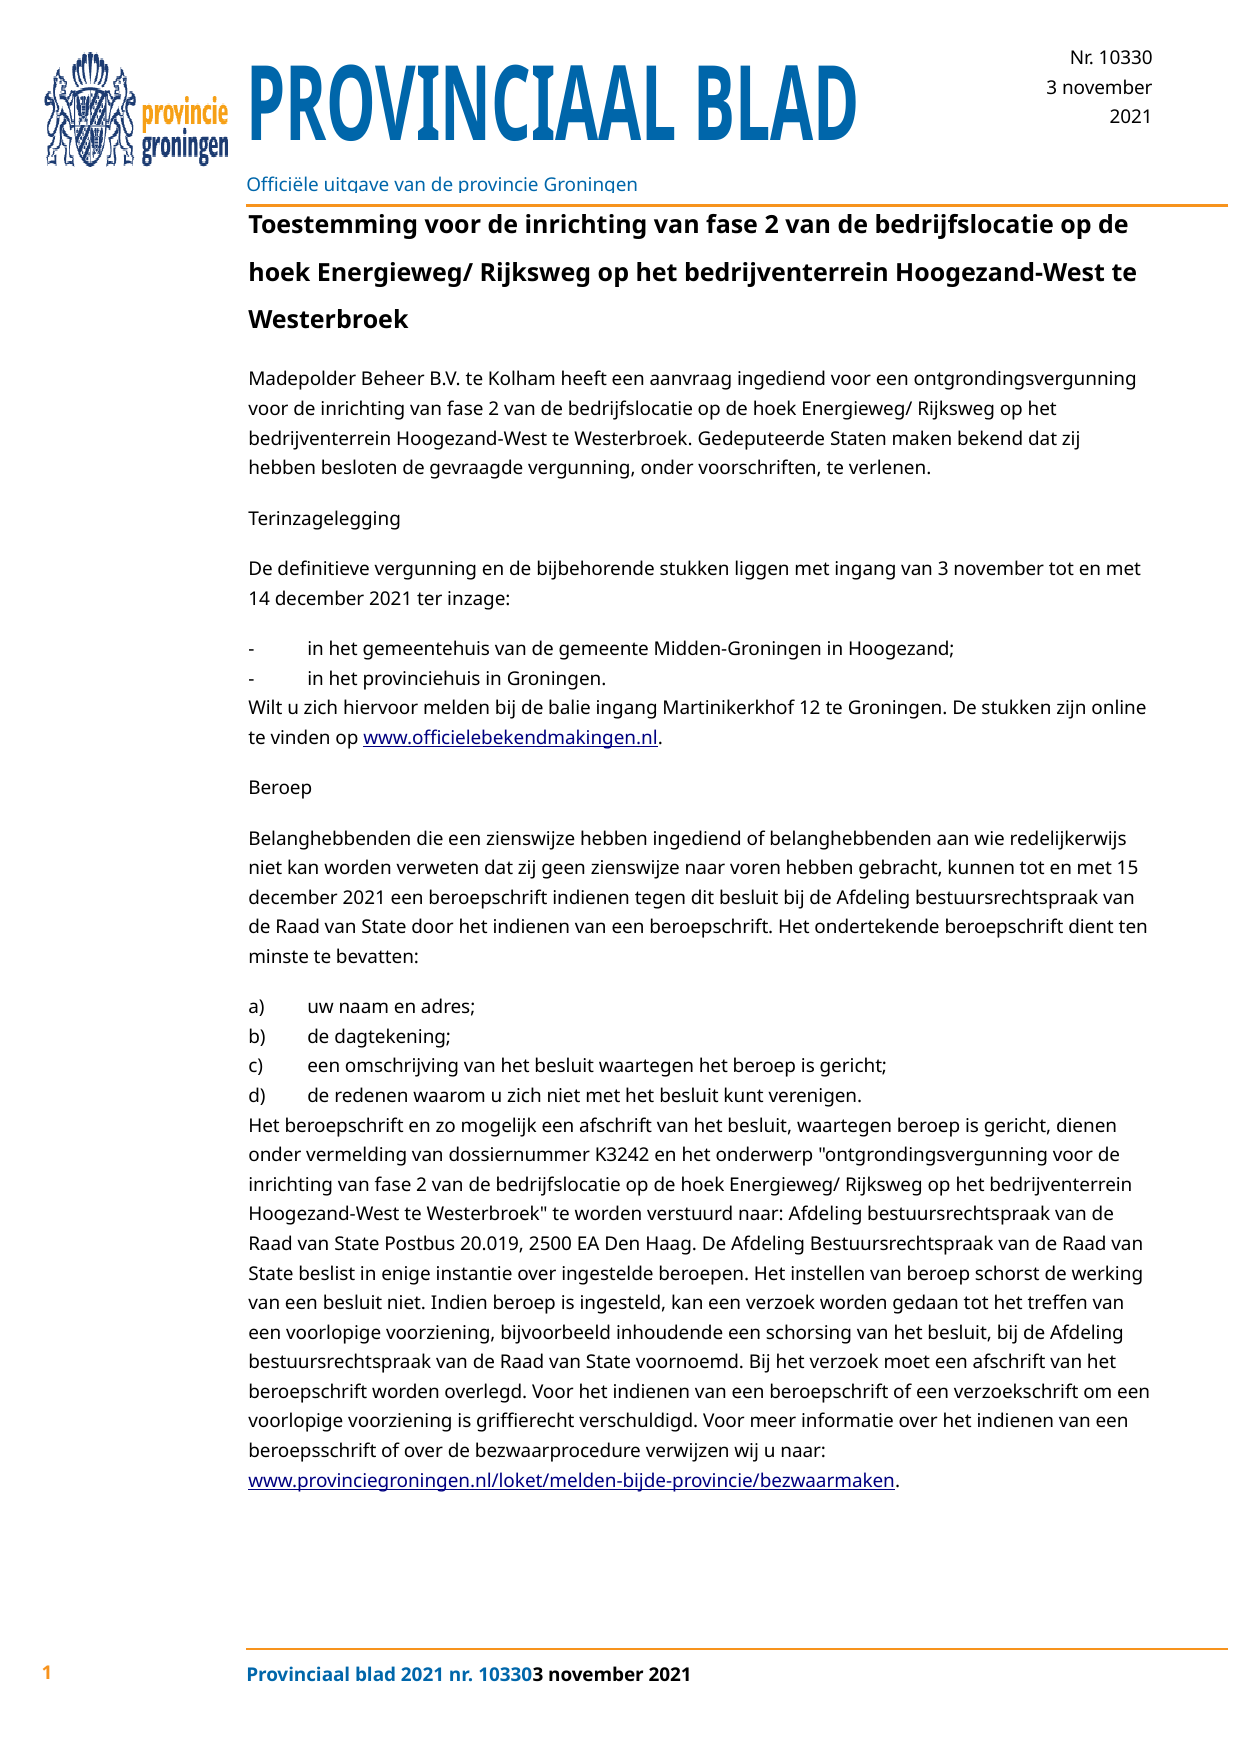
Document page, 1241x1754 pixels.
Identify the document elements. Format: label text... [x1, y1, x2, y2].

list een omschrijving van het besluit waartegen het beroep is gericht; [248, 1053, 1152, 1078]
text Wilt u zich hiervoor melden bij de balie ingang Martinikerkhof 12 te Groningen. De stukken zijn online te vinden op www.officielebekendmakingen.nl. [248, 694, 1152, 749]
list de redenen waarom u zich niet met het besluit kunt verenigen. [248, 1082, 1152, 1108]
text De definitieve vergunning en de bijbehorende stukken liggen met ingang van 3 november tot en met 14 december 2021 ter inzage: [248, 555, 1152, 610]
text Madepolder Beheer B.V. te Kolham heeft een aanvraag ingediend voor een ontgrondingsvergunning voor de inrichting van fase 2 van de bedrijfslocatie op de hoek Energieweg/ Rijksweg op het bedrijventerrein Hoogezand-West te Westerbroek. Gedeputeerde Staten maken bekend dat zij hebben besloten de gevraagde vergunning, onder voorschriften, te verlenen. [248, 366, 1152, 480]
picture [41, 47, 231, 172]
list uw naam en adres; [248, 993, 1152, 1019]
text Terinzagelegging [248, 505, 1152, 530]
text Het beroepschrift en zo mogelijk een afschrift van het besluit, waartegen beroep is gericht, dienen onder vermelding van dossiernummer K3242 en het onderwerp "ontgrondingsvergunning voor de inrichting van fase 2 van de bedrijfslocatie op de hoek Energieweg/ Rijksweg op het bedrijventerrein Hoogezand-West te Westerbroek" te worden verstuurd naar: Afdeling bestuursrechtspraak van de Raad van State Postbus 20.019, 2500 EA Den Haag. De Afdeling Bestuursrechtspraak van de Raad van State beslist in enige instantie over ingestelde beroepen. Het instellen van beroep schorst de werking van een besluit niet. Indien beroep is ingesteld, kan een verzoek worden gedaan tot het treffen van een voorlopige voorziening, bijvoorbeeld inhoudende een schorsing van het besluit, bij de Afdeling bestuursrechtspraak van de Raad van State voornoemd. Bij het verzoek moet een afschrift van het beroepschrift worden overlegd. Voor het indienen van een beroepschrift of een verzoekschrift om een voorlopige voorziening is griffierecht verschuldigd. Voor meer informatie over het indienen van een beroepsschrift of over de bezwaarprocedure verwijzen wij u naar: www.provinciegroningen.nl/loket/melden-bijde-provincie/bezwaarmaken. [248, 1112, 1152, 1492]
text Belanghebbenden die een zienswijze hebben ingediend of belanghebbenden aan wie redelijkerwijs niet kan worden verweten dat zij geen zienswijze naar voren hebben gebracht, kunnen tot en met 15 december 2021 een beroepschrift indienen tegen dit besluit bij de Afdeling bestuursrechtspraak van de Raad van State door het indienen van een beroepschrift. Het ondertekende beroepschrift dient ten minste te bevatten: [248, 825, 1152, 969]
text Beroep [248, 774, 1152, 800]
text Toestemming voor de inrichting van fase 2 van de bedrijfslocatie op de hoek Energieweg/ Rijksweg op het bedrijventerrein Hoogezand-West te Westerbroek [248, 207, 1152, 336]
list de dagtekening; [248, 1023, 1152, 1049]
list in het provinciehuis in Groningen. [248, 665, 1152, 690]
list in het gemeentehuis van de gemeente Midden-Groningen in Hoogezand; [248, 635, 1152, 661]
